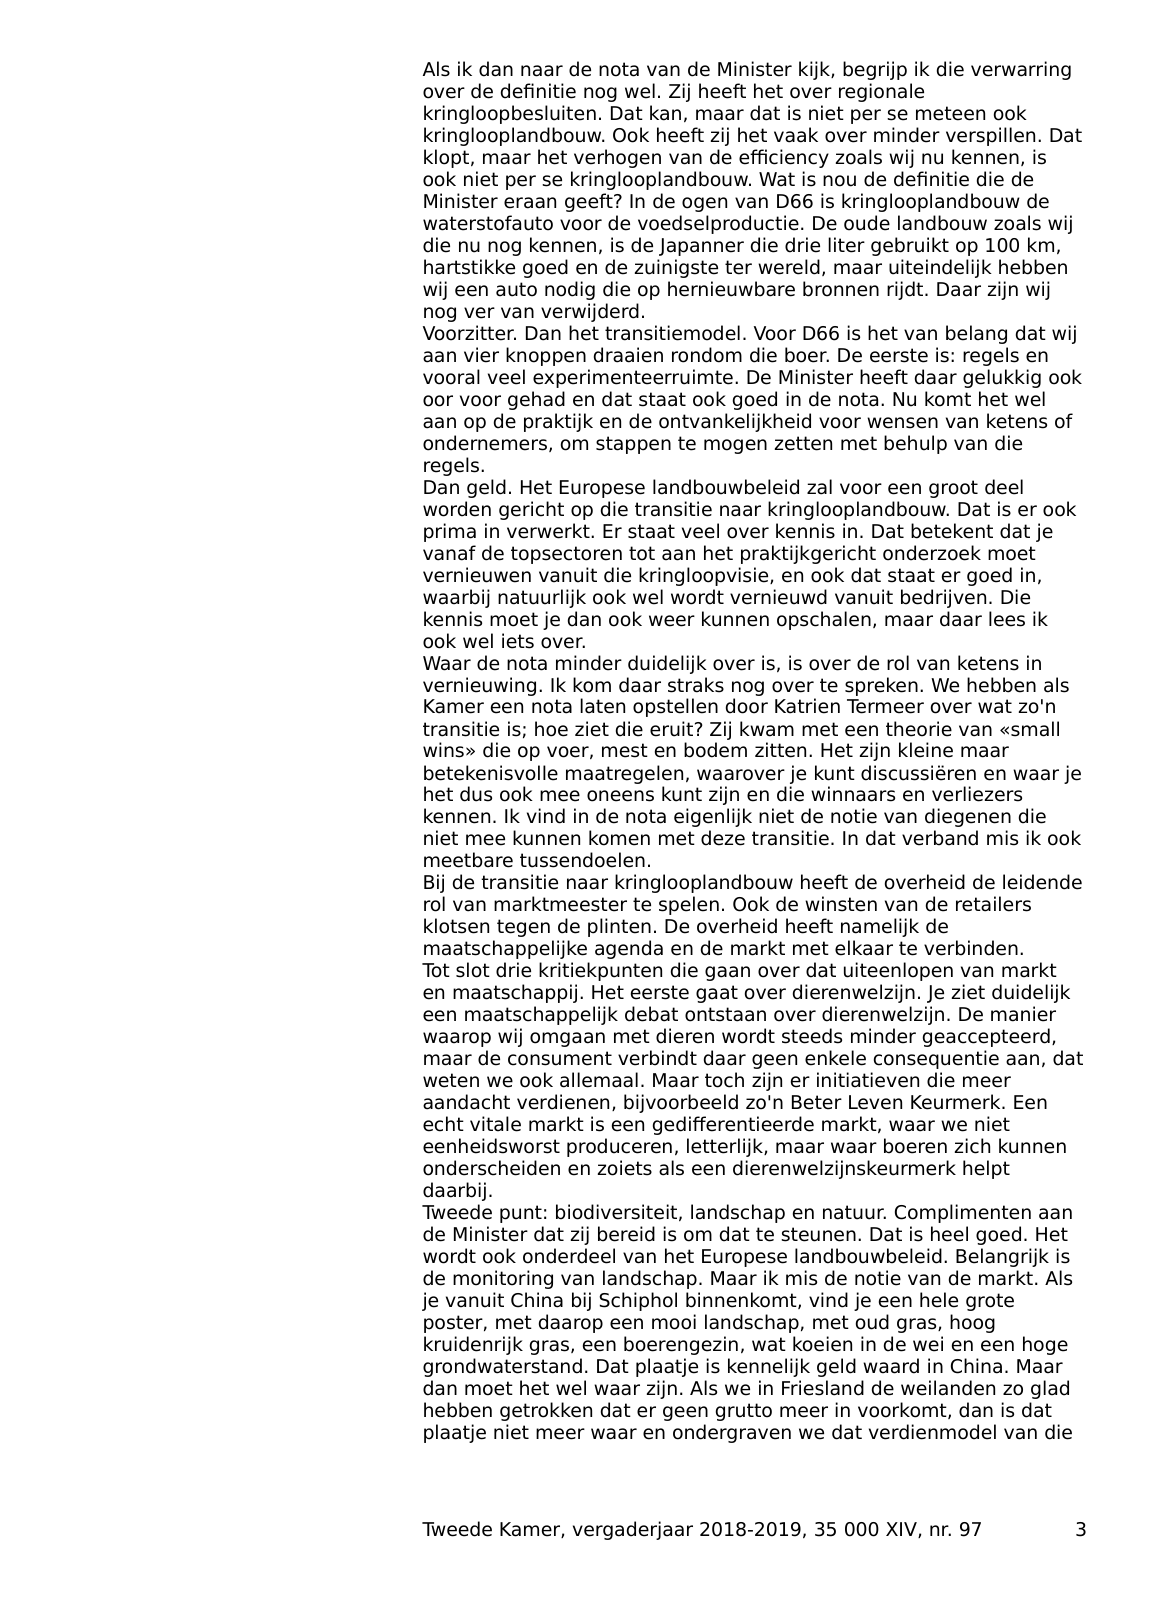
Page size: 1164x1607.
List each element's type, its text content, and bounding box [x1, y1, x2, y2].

text Als ik dan naar de nota van de Minister kijk, begrijp ik die verwarring over de definitie nog wel. Zij heeft het over regionale kringloopbesluiten. Dat kan, maar dat is niet per se meteen ook kringlooplandbouw. Ook heeft zij het vaak over minder verspillen. Dat klopt, maar het verhogen van de efficiency zoals wij nu kennen, is ook niet per se kringlooplandbouw. Wat is nou de definitie die de Minister eraan geeft? In de ogen van D66 is kringlooplandbouw de waterstofauto voor de voedselproductie. De oude landbouw zoals wij die nu nog kennen, is de Japanner die drie liter gebruikt op 100 km, hartstikke goed en de zuinigste ter wereld, maar uiteindelijk hebben wij een auto nodig die op hernieuwbare bronnen rijdt. Daar zijn wij nog ver van verwijderd. [422, 59, 1087, 323]
text Tweede punt: biodiversiteit, landschap en natuur. Complimenten aan de Minister dat zij bereid is om dat te steunen. Dat is heel goed. Het wordt ook onderdeel van het Europese landbouwbeleid. Belangrijk is de monitoring van landschap. Maar ik mis de notie van de markt. Als je vanuit China bij Schiphol binnenkomt, vind je een hele grote poster, met daarop een mooi landschap, met oud gras, hoog kruidenrijk gras, een boerengezin, wat koeien in de wei en een hoge grondwaterstand. Dat plaatje is kennelijk geld waard in China. Maar dan moet het wel waar zijn. Als we in Friesland de weilanden zo glad hebben getrokken dat er geen grutto meer in voorkomt, dan is dat plaatje niet meer waar en ondergraven we dat verdienmodel van die [422, 1202, 1087, 1444]
text Voorzitter. Dan het transitiemodel. Voor D66 is het van belang dat wij aan vier knoppen draaien rondom die boer. De eerste is: regels en vooral veel experimenteerruimte. De Minister heeft daar gelukkig ook oor voor gehad en dat staat ook goed in de nota. Nu komt het wel aan op de praktijk en de ontvankelijkheid voor wensen van ketens of ondernemers, om stappen te mogen zetten met behulp van die regels. [422, 323, 1087, 477]
text Bij de transitie naar kringlooplandbouw heeft de overheid de leidende rol van marktmeester te spelen. Ook de winsten van de retailers klotsen tegen de plinten. De overheid heeft namelijk de maatschappelijke agenda en de markt met elkaar te verbinden. [422, 872, 1087, 960]
text Tot slot drie kritiekpunten die gaan over dat uiteenlopen van markt en maatschappij. Het eerste gaat over dierenwelzijn. Je ziet duidelijk een maatschappelijk debat ontstaan over dierenwelzijn. De manier waarop wij omgaan met dieren wordt steeds minder geaccepteerd, maar de consument verbindt daar geen enkele consequentie aan, dat weten we ook allemaal. Maar toch zijn er initiatieven die meer aandacht verdienen, bijvoorbeeld zo'n Beter Leven Keurmerk. Een echt vitale markt is een gedifferentieerde markt, waar we niet eenheidsworst produceren, letterlijk, maar waar boeren zich kunnen onderscheiden en zoiets als een dierenwelzijnskeurmerk helpt daarbij. [422, 960, 1087, 1202]
text Waar de nota minder duidelijk over is, is over de rol van ketens in vernieuwing. Ik kom daar straks nog over te spreken. We hebben als Kamer een nota laten opstellen door Katrien Termeer over wat zo'n transitie is; hoe ziet die eruit? Zij kwam met een theorie van «small wins» die op voer, mest en bodem zitten. Het zijn kleine maar betekenisvolle maatregelen, waarover je kunt discussiëren en waar je het dus ook mee oneens kunt zijn en die winnaars en verliezers kennen. Ik vind in de nota eigenlijk niet de notie van diegenen die niet mee kunnen komen met deze transitie. In dat verband mis ik ook meetbare tussendoelen. [422, 652, 1087, 872]
text Dan geld. Het Europese landbouwbeleid zal voor een groot deel worden gericht op die transitie naar kringlooplandbouw. Dat is er ook prima in verwerkt. Er staat veel over kennis in. Dat betekent dat je vanaf de topsectoren tot aan het praktijkgericht onderzoek moet vernieuwen vanuit die kringloopvisie, en ook dat staat er goed in, waarbij natuurlijk ook wel wordt vernieuwd vanuit bedrijven. Die kennis moet je dan ook weer kunnen opschalen, maar daar lees ik ook wel iets over. [422, 477, 1087, 652]
